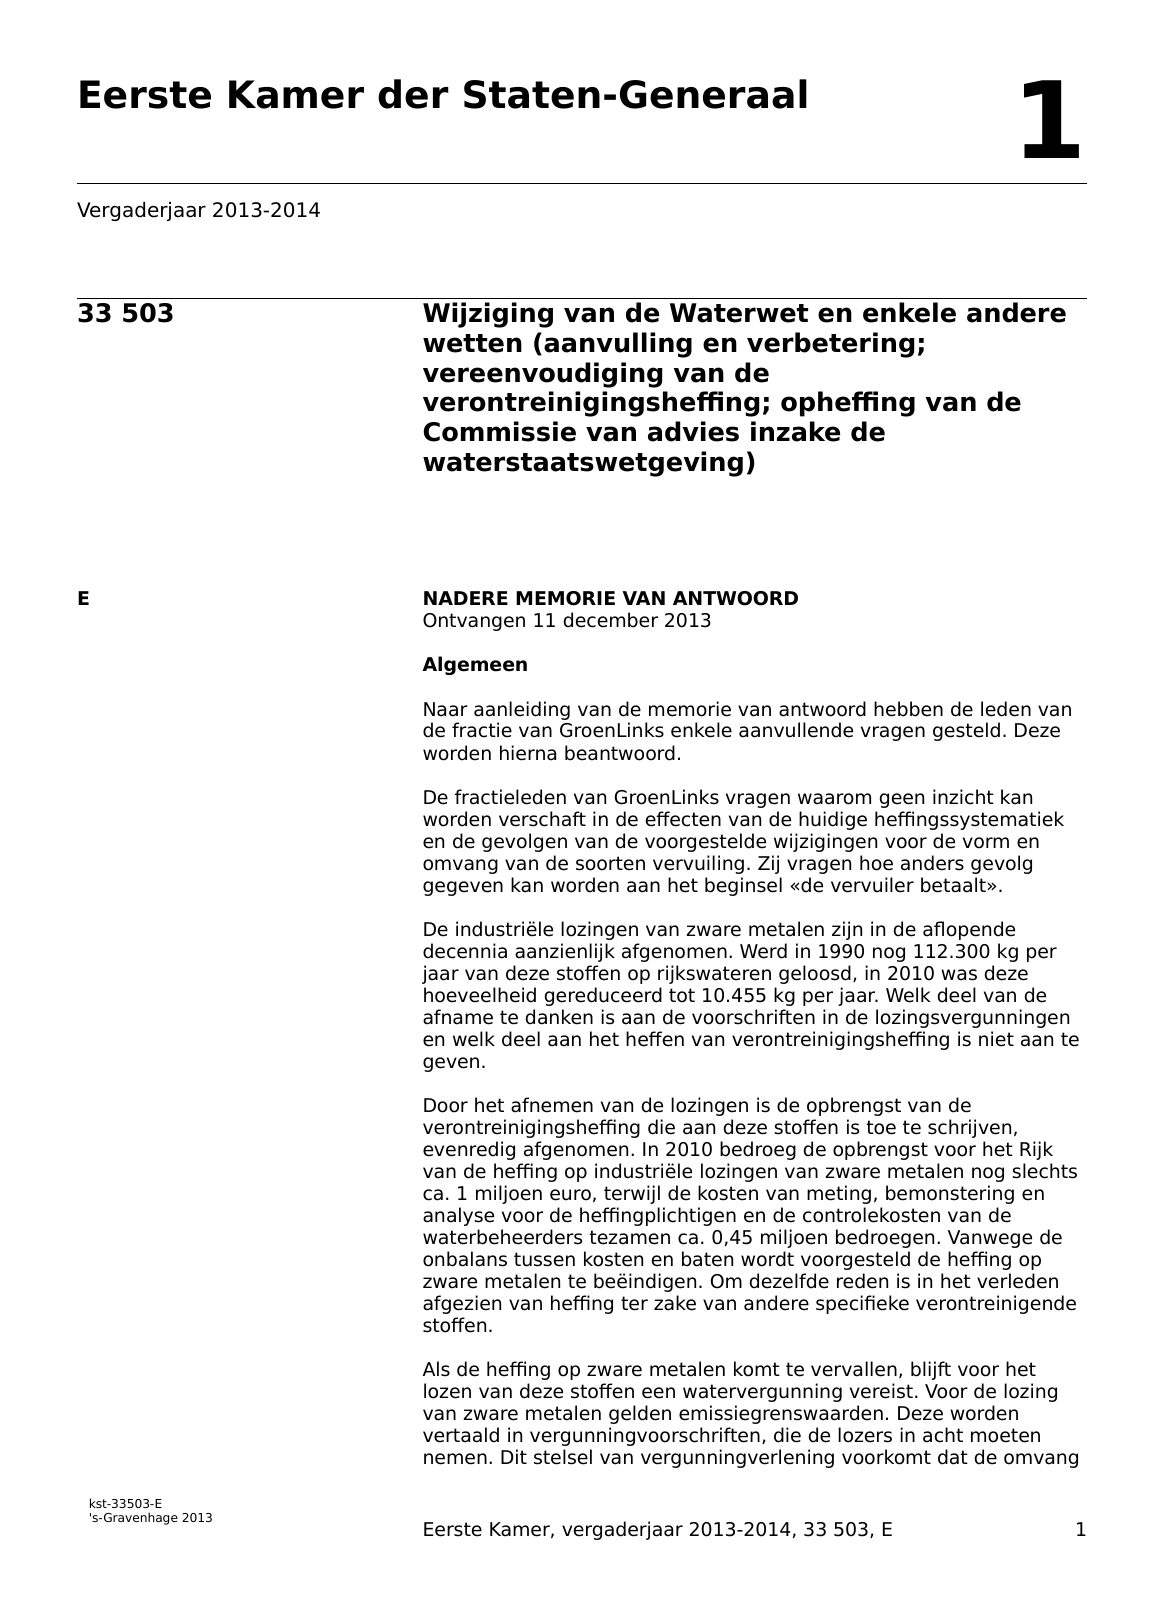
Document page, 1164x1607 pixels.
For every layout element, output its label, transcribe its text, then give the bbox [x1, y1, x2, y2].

text Naar aanleiding van de memorie van antwoord hebben de leden van de fractie van GroenLinks enkele aanvullende vragen gesteld. Deze worden hierna beantwoord. [422, 698, 1087, 764]
subtitle E NADERE MEMORIE VAN ANTWOORD [77, 588, 1087, 610]
text 's-Gravenhage 2013 [88, 1511, 323, 1525]
text De fractieleden van GroenLinks vragen waarom geen inzicht kan worden verschaft in de effecten van de huidige heffingssystematiek en de gevolgen van de voorgestelde wijzigingen voor de vorm en omvang van de soorten vervuiling. Zij vragen hoe anders gevolg gegeven kan worden aan het beginsel «de vervuiler betaalt». [422, 787, 1087, 896]
subtitle Algemeen [422, 654, 1087, 676]
text Ontvangen 11 december 2013 [422, 610, 1087, 632]
table_header Eerste Kamer der Staten-Generaal [77, 59, 886, 183]
text Als de heffing op zware metalen komt te vervallen, blijft voor het lozen van deze stoffen een watervergunning vereist. Voor de lozing van zware metalen gelden emissiegrenswaarden. Deze worden vertaald in vergunningvoorschriften, die de lozers in acht moeten nemen. Dit stelsel van vergunningverlening voorkomt dat de omvang [422, 1359, 1087, 1468]
table_header 1 [886, 59, 1087, 183]
text Door het afnemen van de lozingen is de opbrengst van de verontreinigingsheffing die aan deze stoffen is toe te schrijven, evenredig afgenomen. In 2010 bedroeg de opbrengst voor het Rijk van de heffing op industriële lozingen van zware metalen nog slechts ca. 1 miljoen euro, terwijl de kosten van meting, bemonstering en analyse voor de heffingplichtigen en de controlekosten van de waterbeheerders tezamen ca. 0,45 miljoen bedroegen. Vanwege de onbalans tussen kosten en baten wordt voorgesteld de heffing op zware metalen te beëindigen. Om dezelfde reden is in het verleden afgezien van heffing ter zake van andere specifieke verontreinigende stoffen. [422, 1095, 1087, 1336]
text De industriële lozingen van zware metalen zijn in de aflopende decennia aanzienlijk afgenomen. Werd in 1990 nog 112.300 kg per jaar van deze stoffen op rijkswateren geloosd, in 2010 was deze hoeveelheid gereduceerd tot 10.455 kg per jaar. Welk deel van de afname te danken is aan de voorschriften in de lozingsvergunningen en welk deel aan het heffen van verontreinigingsheffing is niet aan te geven. [422, 919, 1087, 1072]
text kst-33503-E [88, 1497, 323, 1511]
subtitle 33 503 Wijziging van de Waterwet en enkele andere wetten (aanvulling en verbetering; vereenvoudiging van de verontreinigingsheffing; opheffing van de Commissie van advies inzake de waterstaatswetgeving) [77, 299, 1087, 477]
table_cell Vergaderjaar 2013-2014 [77, 184, 1087, 298]
